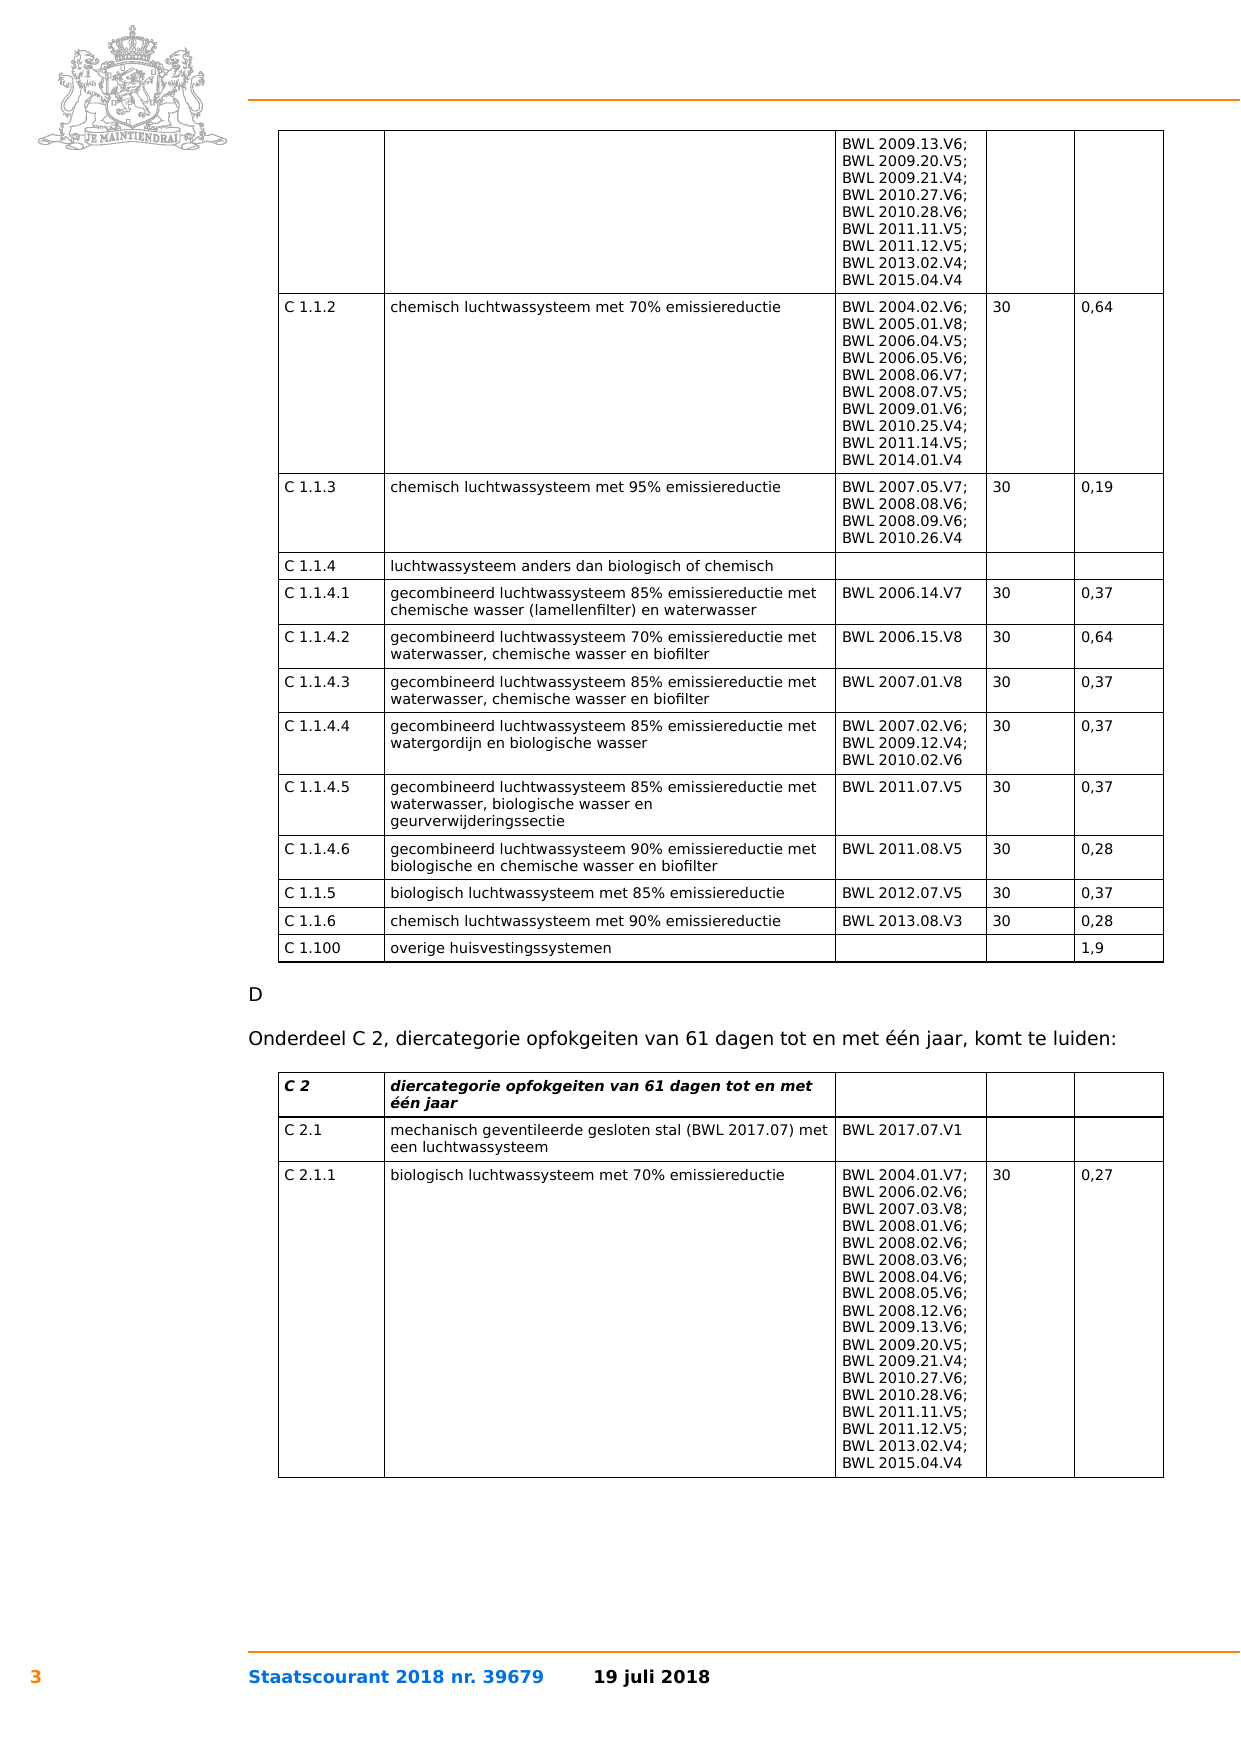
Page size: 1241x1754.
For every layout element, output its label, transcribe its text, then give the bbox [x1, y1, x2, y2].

table_cell chemisch luchtwassysteem met 95% emissiereductie [385, 474, 835, 552]
table_cell gecombineerd luchtwassysteem 85% emissiereductie met waterwasser, biologische wasser en geurverwijderingssectie [385, 775, 835, 835]
table_cell BWL 2004.02.V6; BWL 2005.01.V8; BWL 2006.04.V5; BWL 2006.05.V6; BWL 2008.06.V7; BWL 2008.07.V5; BWL 2009.01.V6; BWL 2010.25.V4; BWL 2011.14.V5; BWL 2014.01.V4 [836, 294, 986, 473]
table_cell 0,64 [1075, 625, 1163, 668]
table_cell [1075, 1118, 1163, 1161]
table_cell 0,37 [1075, 713, 1163, 773]
table_cell gecombineerd luchtwassysteem 90% emissiereductie met biologische en chemische wasser en biofilter [385, 836, 835, 879]
table_header [1075, 1073, 1163, 1116]
table_cell BWL 2013.08.V3 [836, 908, 986, 934]
table_cell C 1.1.2 [279, 294, 384, 473]
table_cell C 1.100 [279, 935, 384, 961]
table_cell C 1.1.4.4 [279, 713, 384, 773]
table_cell 30 [987, 294, 1074, 473]
table_cell BWL 2011.08.V5 [836, 836, 986, 879]
table_cell [385, 131, 835, 293]
table_header C 2 [279, 1073, 384, 1116]
table_cell BWL 2006.15.V8 [836, 625, 986, 668]
table_cell 30 [987, 669, 1074, 712]
table_cell gecombineerd luchtwassysteem 85% emissiereductie met waterwasser, chemische wasser en biofilter [385, 669, 835, 712]
table_cell [836, 935, 986, 961]
table_cell 30 [987, 713, 1074, 773]
text Onderdeel C 2, diercategorie opfokgeiten van 61 dagen tot en met één jaar, komt te luiden: [248, 1028, 1163, 1050]
table_cell BWL 2006.14.V7 [836, 580, 986, 623]
table_cell 30 [987, 474, 1074, 552]
table_cell 30 [987, 880, 1074, 907]
table_cell 30 [987, 1162, 1074, 1477]
table_cell C 2.1.1 [279, 1162, 384, 1477]
table_cell C 1.1.6 [279, 908, 384, 934]
table_cell [987, 1118, 1074, 1161]
table_cell gecombineerd luchtwassysteem 85% emissiereductie met chemische wasser (lamellenfilter) en waterwasser [385, 580, 835, 623]
table_cell BWL 2004.01.V7; BWL 2006.02.V6; BWL 2007.03.V8; BWL 2008.01.V6; BWL 2008.02.V6; BWL 2008.03.V6; BWL 2008.04.V6; BWL 2008.05.V6; BWL 2008.12.V6; BWL 2009.13.V6; BWL 2009.20.V5; BWL 2009.21.V4; BWL 2010.27.V6; BWL 2010.28.V6; BWL 2011.11.V5; BWL 2011.12.V5; BWL 2013.02.V4; BWL 2015.04.V4 [836, 1162, 986, 1477]
table_cell gecombineerd luchtwassysteem 70% emissiereductie met waterwasser, chemische wasser en biofilter [385, 625, 835, 668]
table_cell 1,9 [1075, 935, 1163, 961]
table_cell C 2.1 [279, 1118, 384, 1161]
table_cell C 1.1.4.2 [279, 625, 384, 668]
table_cell C 1.1.4 [279, 553, 384, 579]
table_cell [1075, 131, 1163, 293]
table_cell 30 [987, 625, 1074, 668]
table_cell BWL 2017.07.V1 [836, 1118, 986, 1161]
table_cell [1075, 553, 1163, 579]
picture [38, 25, 227, 150]
table_cell 0,37 [1075, 880, 1163, 907]
table_cell BWL 2007.01.V8 [836, 669, 986, 712]
table_cell [987, 935, 1074, 961]
table_cell 30 [987, 836, 1074, 879]
table_cell C 1.1.4.3 [279, 669, 384, 712]
table_cell 0,37 [1075, 580, 1163, 623]
table_header diercategorie opfokgeiten van 61 dagen tot en met één jaar [385, 1073, 835, 1116]
table_cell 0,27 [1075, 1162, 1163, 1477]
table_cell [279, 131, 384, 293]
text D [248, 984, 1163, 1006]
table_cell C 1.1.5 [279, 880, 384, 907]
table_cell mechanisch geventileerde gesloten stal (BWL 2017.07) met een luchtwassysteem [385, 1118, 835, 1161]
table_cell BWL 2007.05.V7; BWL 2008.08.V6; BWL 2008.09.V6; BWL 2010.26.V4 [836, 474, 986, 552]
table_cell [987, 131, 1074, 293]
table_cell 0,37 [1075, 775, 1163, 835]
table_cell biologisch luchtwassysteem met 85% emissiereductie [385, 880, 835, 907]
table_cell BWL 2009.13.V6; BWL 2009.20.V5; BWL 2009.21.V4; BWL 2010.27.V6; BWL 2010.28.V6; BWL 2011.11.V5; BWL 2011.12.V5; BWL 2013.02.V4; BWL 2015.04.V4 [836, 131, 986, 293]
table_cell chemisch luchtwassysteem met 90% emissiereductie [385, 908, 835, 934]
table_cell [836, 553, 986, 579]
table_header [836, 1073, 986, 1116]
table_cell BWL 2011.07.V5 [836, 775, 986, 835]
table_cell C 1.1.4.6 [279, 836, 384, 879]
table_cell gecombineerd luchtwassysteem 85% emissiereductie met watergordijn en biologische wasser [385, 713, 835, 773]
table_cell 30 [987, 775, 1074, 835]
table_cell overige huisvestingssystemen [385, 935, 835, 961]
table_cell 30 [987, 908, 1074, 934]
table_cell 0,19 [1075, 474, 1163, 552]
table_cell luchtwassysteem anders dan biologisch of chemisch [385, 553, 835, 579]
table_cell 0,64 [1075, 294, 1163, 473]
table_cell [987, 553, 1074, 579]
table_header [987, 1073, 1074, 1116]
table_cell C 1.1.4.5 [279, 775, 384, 835]
table_cell chemisch luchtwassysteem met 70% emissiereductie [385, 294, 835, 473]
table_cell biologisch luchtwassysteem met 70% emissiereductie [385, 1162, 835, 1477]
table_cell 0,37 [1075, 669, 1163, 712]
table_cell BWL 2012.07.V5 [836, 880, 986, 907]
table_cell 0,28 [1075, 908, 1163, 934]
table_cell 30 [987, 580, 1074, 623]
table_cell BWL 2007.02.V6; BWL 2009.12.V4; BWL 2010.02.V6 [836, 713, 986, 773]
table_cell C 1.1.4.1 [279, 580, 384, 623]
table_cell C 1.1.3 [279, 474, 384, 552]
table_cell 0,28 [1075, 836, 1163, 879]
